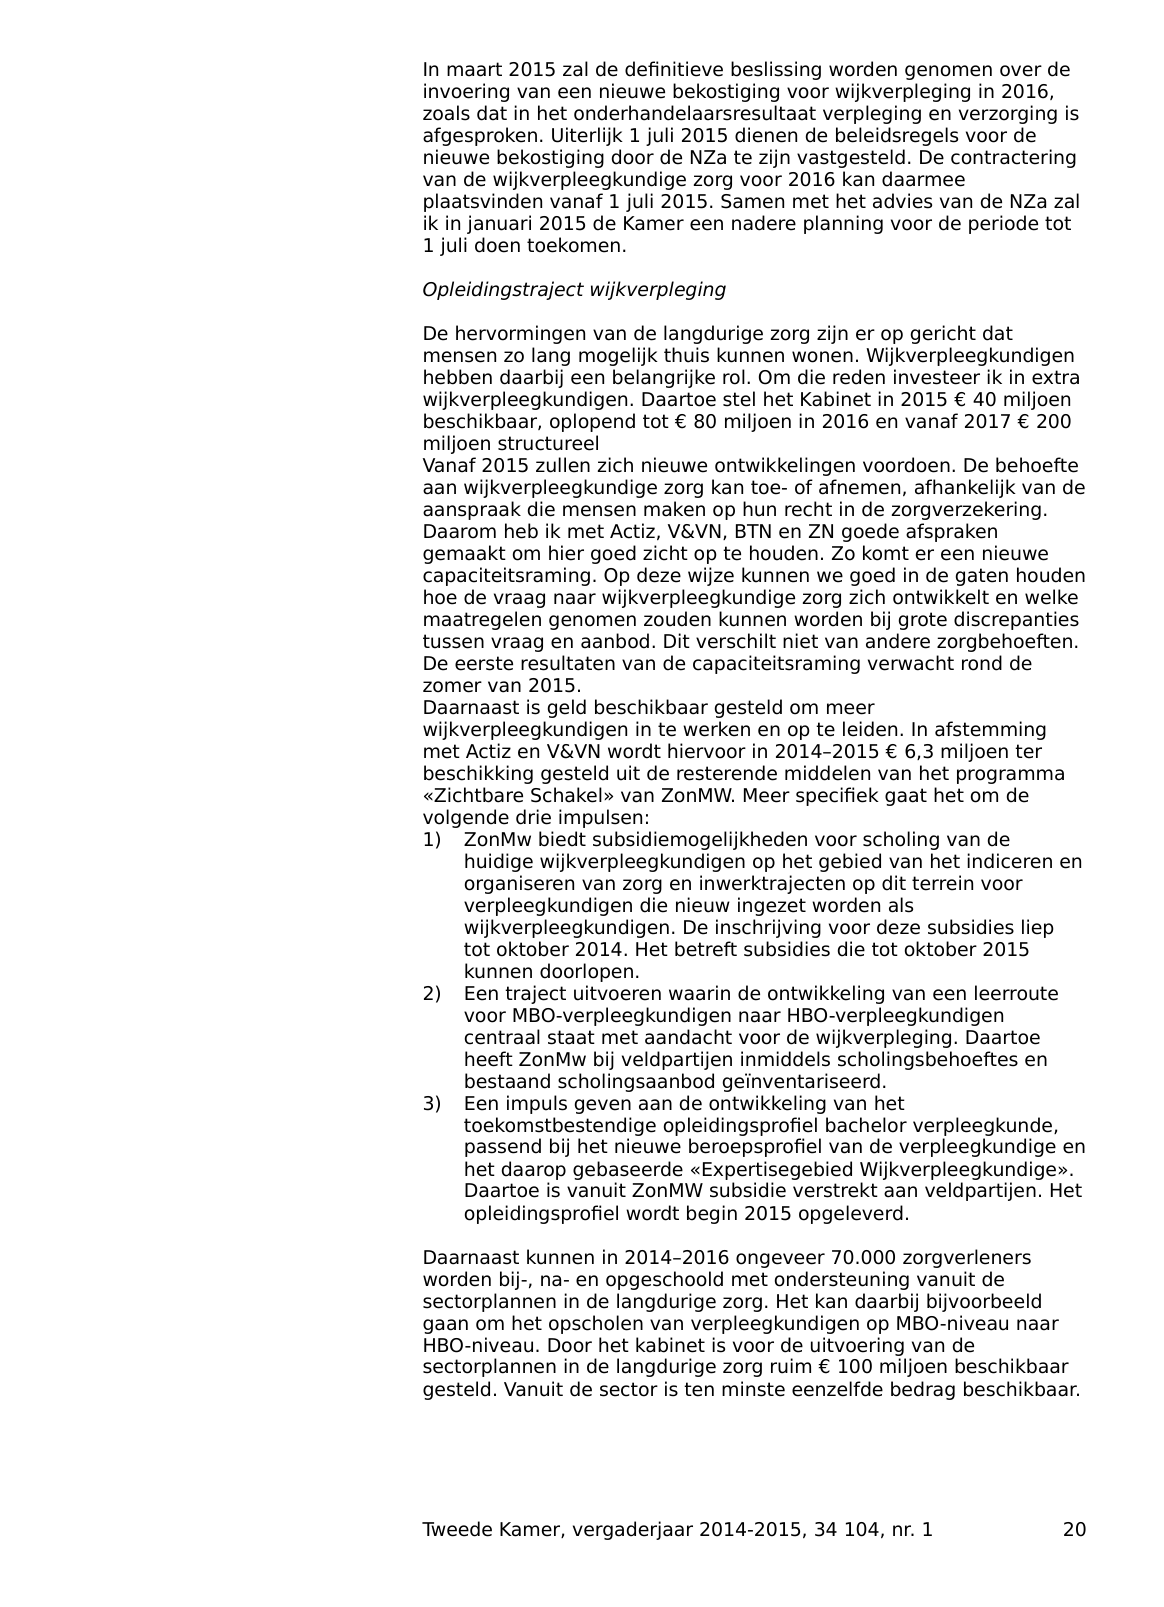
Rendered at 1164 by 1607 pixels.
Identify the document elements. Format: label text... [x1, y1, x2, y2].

text Daarnaast kunnen in 2014–2016 ongeveer 70.000 zorgverleners worden bij-, na- en opgeschoold met ondersteuning vanuit de sectorplannen in de langdurige zorg. Het kan daarbij bijvoorbeeld gaan om het opscholen van verpleegkundigen op MBO-niveau naar HBO-niveau. Door het kabinet is voor de uitvoering van de sectorplannen in de langdurige zorg ruim € 100 miljoen beschikbaar gesteld. Vanuit de sector is ten minste eenzelfde bedrag beschikbaar. [422, 1247, 1087, 1400]
text De hervormingen van de langdurige zorg zijn er op gericht dat mensen zo lang mogelijk thuis kunnen wonen. Wijkverpleegkundigen hebben daarbij een belangrijke rol. Om die reden investeer ik in extra wijkverpleegkundigen. Daartoe stel het Kabinet in 2015 € 40 miljoen beschikbaar, oplopend tot € 80 miljoen in 2016 en vanaf 2017 € 200 miljoen structureel [422, 323, 1087, 455]
text 3) Een impuls geven aan de ontwikkeling van het toekomstbestendige opleidingsprofiel bachelor verpleegkunde, passend bij het nieuwe beroepsprofiel van de verpleegkundige en het daarop gebaseerde «Expertisegebied Wijkverpleegkundige». Daartoe is vanuit ZonMW subsidie verstrekt aan veldpartijen. Het opleidingsprofiel wordt begin 2015 opgeleverd. [422, 1092, 1087, 1224]
text Vanaf 2015 zullen zich nieuwe ontwikkelingen voordoen. De behoefte aan wijkverpleegkundige zorg kan toe- of afnemen, afhankelijk van de aanspraak die mensen maken op hun recht in de zorgverzekering. Daarom heb ik met Actiz, V&VN, BTN en ZN goede afspraken gemaakt om hier goed zicht op te houden. Zo komt er een nieuwe capaciteitsraming. Op deze wijze kunnen we goed in de gaten houden hoe de vraag naar wijkverpleegkundige zorg zich ontwikkelt en welke maatregelen genomen zouden kunnen worden bij grote discrepanties tussen vraag en aanbod. Dit verschilt niet van andere zorgbehoeften. De eerste resultaten van de capaciteitsraming verwacht rond de zomer van 2015. [422, 455, 1087, 697]
text Daarnaast is geld beschikbaar gesteld om meer wijkverpleegkundigen in te werken en op te leiden. In afstemming met Actiz en V&VN wordt hiervoor in 2014–2015 € 6,3 miljoen ter beschikking gesteld uit de resterende middelen van het programma «Zichtbare Schakel» van ZonMW. Meer specifiek gaat het om de volgende drie impulsen: [422, 697, 1087, 829]
text In maart 2015 zal de definitieve beslissing worden genomen over de invoering van een nieuwe bekostiging voor wijkverpleging in 2016, zoals dat in het onderhandelaarsresultaat verpleging en verzorging is afgesproken. Uiterlijk 1 juli 2015 dienen de beleidsregels voor de nieuwe bekostiging door de NZa te zijn vastgesteld. De contractering van de wijkverpleegkundige zorg voor 2016 kan daarmee plaatsvinden vanaf 1 juli 2015. Samen met het advies van de NZa zal ik in januari 2015 de Kamer een nadere planning voor de periode tot 1 juli doen toekomen. [422, 59, 1087, 257]
text 2) Een traject uitvoeren waarin de ontwikkeling van een leerroute voor MBO-verpleegkundigen naar HBO-verpleegkundigen centraal staat met aandacht voor de wijkverpleging. Daartoe heeft ZonMw bij veldpartijen inmiddels scholingsbehoeftes en bestaand scholingsaanbod geïnventariseerd. [422, 983, 1087, 1092]
text 1) ZonMw biedt subsidiemogelijkheden voor scholing van de huidige wijkverpleegkundigen op het gebied van het indiceren en organiseren van zorg en inwerktrajecten op dit terrein voor verpleegkundigen die nieuw ingezet worden als wijkverpleegkundigen. De inschrijving voor deze subsidies liep tot oktober 2014. Het betreft subsidies die tot oktober 2015 kunnen doorlopen. [422, 829, 1087, 983]
subtitle Opleidingstraject wijkverpleging [422, 279, 1087, 301]
